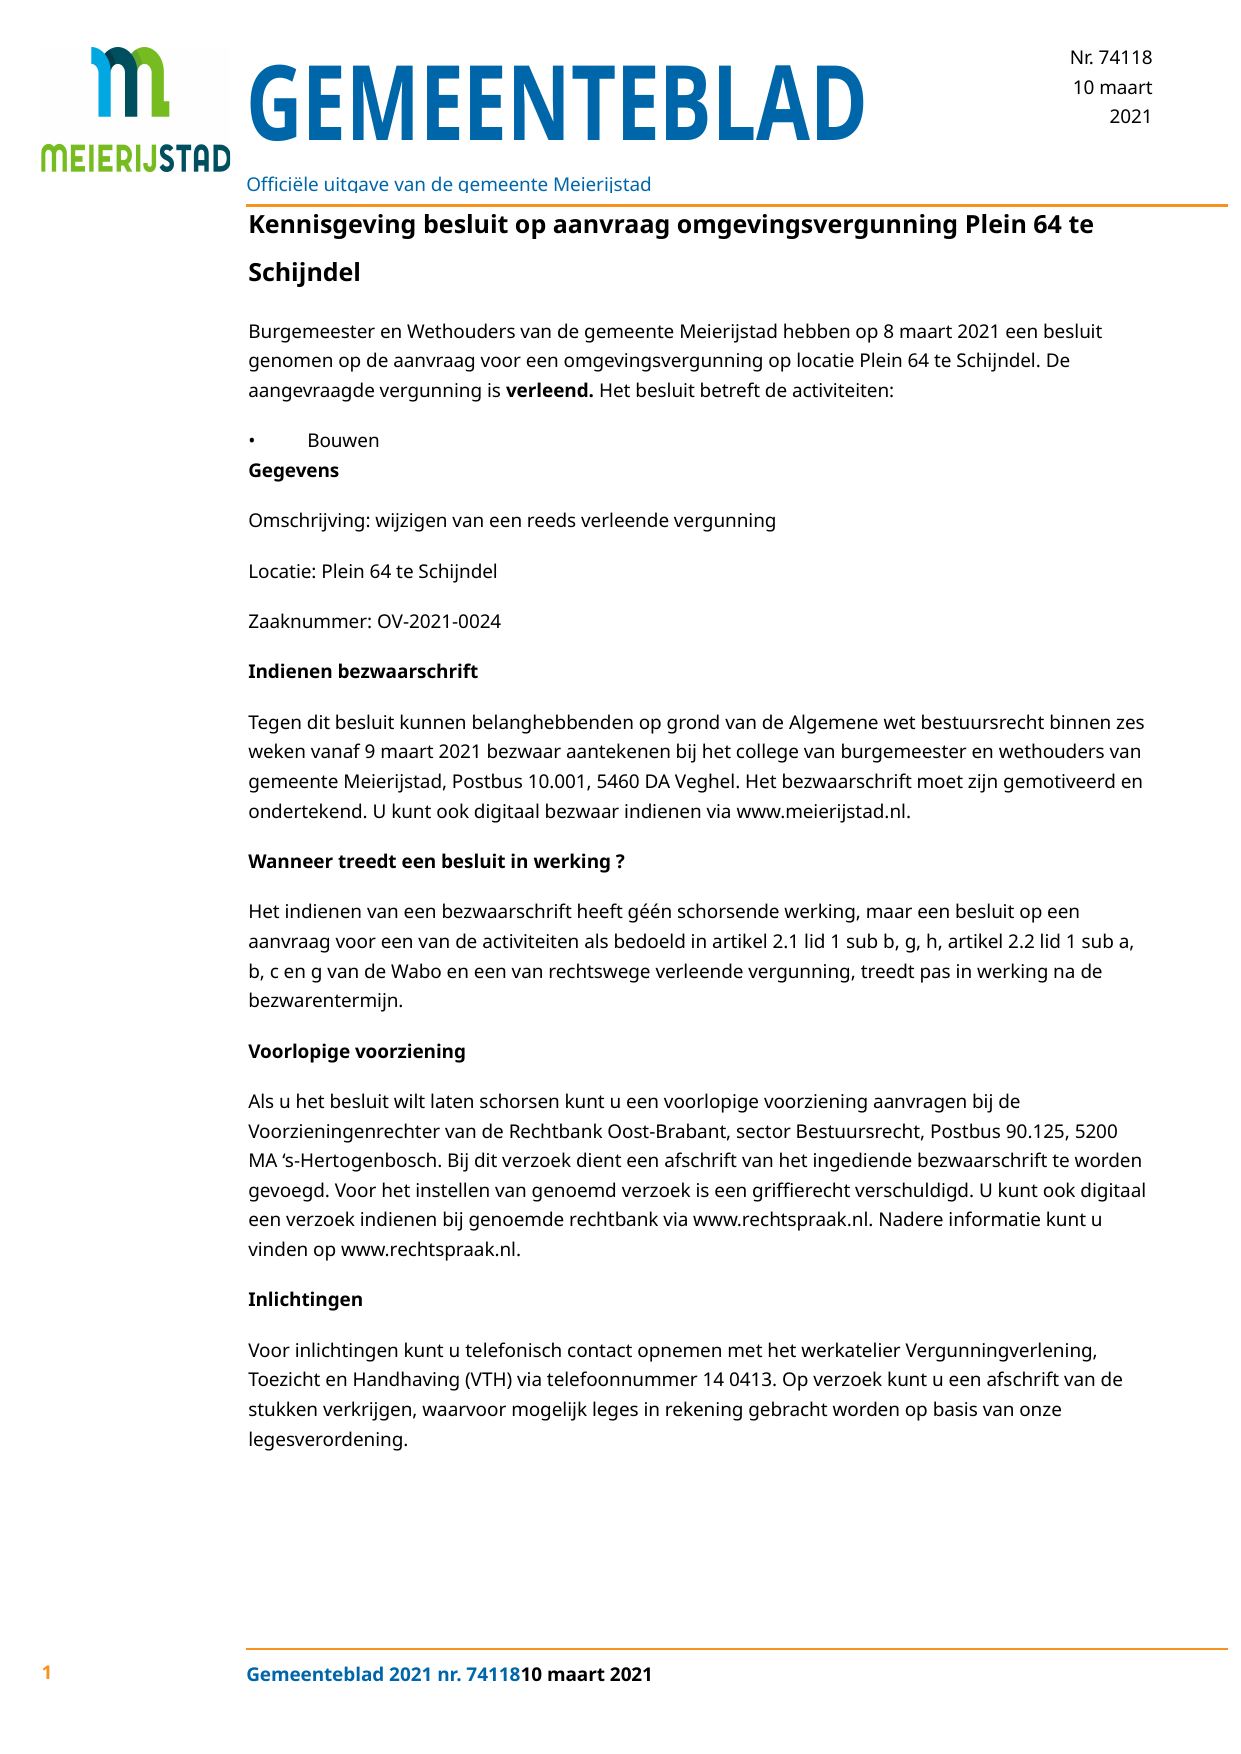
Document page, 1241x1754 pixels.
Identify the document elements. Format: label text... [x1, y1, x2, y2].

list Bouwen [248, 427, 1152, 453]
text Wanneer treedt een besluit in werking ? [248, 848, 1152, 874]
text Zaaknummer: OV-2021-0024 [248, 608, 1152, 634]
text Tegen dit besluit kunnen belanghebbenden op grond van de Algemene wet bestuursrecht binnen zes weken vanaf 9 maart 2021 bezwaar aantekenen bij het college van burgemeester en wethouders van gemeente Meierijstad, Postbus 10.001, 5460 DA Veghel. Het bezwaarschrift moet zijn gemotiveerd en ondertekend. U kunt ook digitaal bezwaar indienen via www.meierijstad.nl. [248, 709, 1152, 824]
text Als u het besluit wilt laten schorsen kunt u een voorlopige voorziening aanvragen bij de Voorzieningenrechter van de Rechtbank Oost-Brabant, sector Bestuursrecht, Postbus 90.125, 5200 MA ‘s-Hertogenbosch. Bij dit verzoek dient een afschrift van het ingediende bezwaarschrift te worden gevoegd. Voor het instellen van genoemd verzoek is een griffierecht verschuldigd. U kunt ook digitaal een verzoek indienen bij genoemde rechtbank via www.rechtspraak.nl. Nadere informatie kunt u vinden op www.rechtspraak.nl. [248, 1088, 1152, 1262]
text Het indienen van een bezwaarschrift heeft géén schorsende werking, maar een besluit op een aanvraag voor een van de activiteiten als bedoeld in artikel 2.1 lid 1 sub b, g, h, artikel 2.2 lid 1 sub a, b, c en g van de Wabo en een van rechtswege verleende vergunning, treedt pas in werking na de bezwarentermijn. [248, 899, 1152, 1013]
text Gegevens [248, 457, 1152, 483]
text Omschrijving: wijzigen van een reeds verleende vergunning [248, 507, 1152, 533]
picture [41, 47, 231, 172]
text Voorlopige voorziening [248, 1038, 1152, 1064]
text Burgemeester en Wethouders van de gemeente Meierijstad hebben op 8 maart 2021 een besluit genomen op de aanvraag voor een omgevingsvergunning op locatie Plein 64 te Schijndel. De aangevraagde vergunning is verleend. Het besluit betreft de activiteiten: [248, 318, 1152, 403]
text Locatie: Plein 64 te Schijndel [248, 558, 1152, 584]
text Indienen bezwaarschrift [248, 659, 1152, 684]
text Kennisgeving besluit op aanvraag omgevingsvergunning Plein 64 te Schijndel [248, 207, 1152, 288]
text Inlichtingen [248, 1287, 1152, 1312]
text Voor inlichtingen kunt u telefonisch contact opnemen met het werkatelier Vergunningverlening, Toezicht en Handhaving (VTH) via telefoonnummer 14 0413. Op verzoek kunt u een afschrift van de stukken verkrijgen, waarvoor mogelijk leges in rekening gebracht worden op basis van onze legesverordening. [248, 1337, 1152, 1452]
